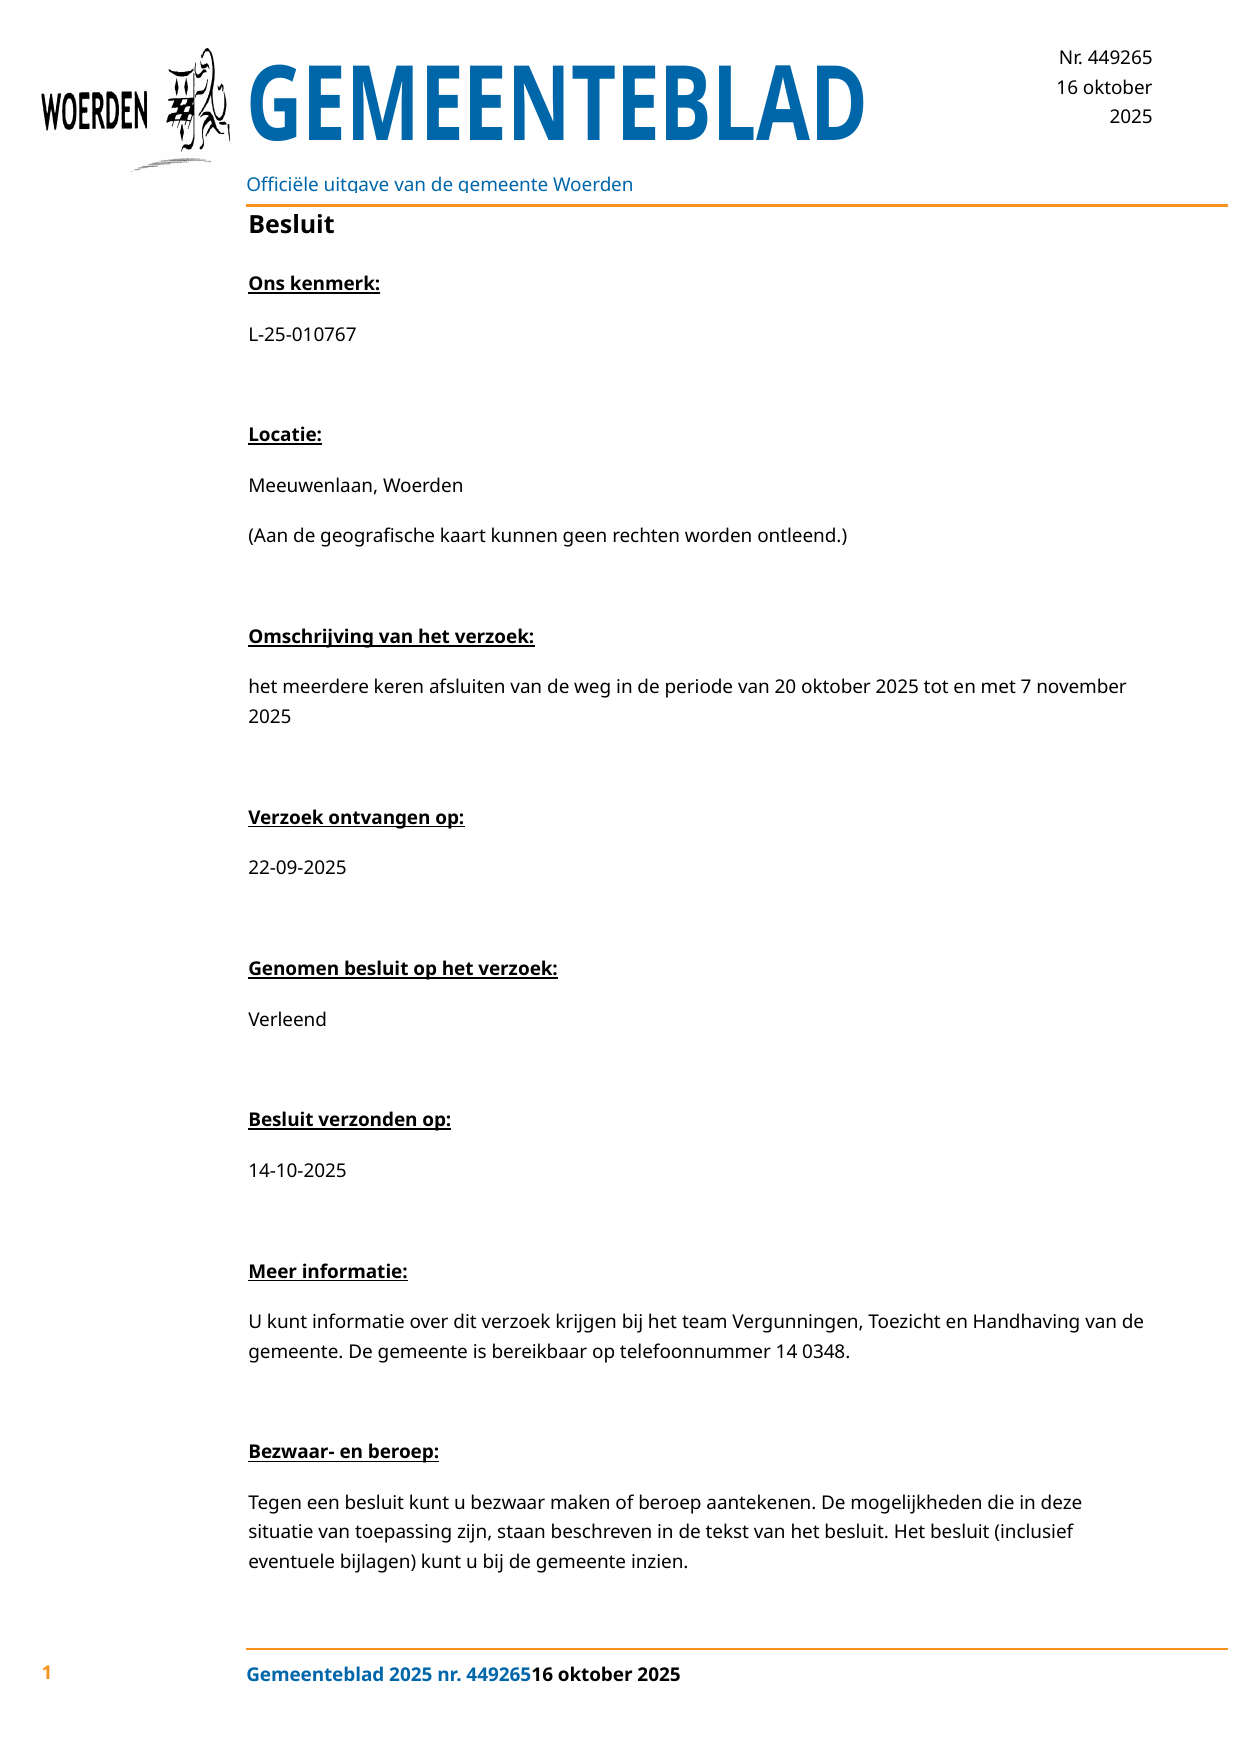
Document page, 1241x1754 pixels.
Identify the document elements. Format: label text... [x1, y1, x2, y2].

text Besluit [248, 207, 1152, 241]
text het meerdere keren afsluiten van de weg in de periode van 20 oktober 2025 tot en met 7 november 2025 [248, 674, 1152, 729]
text Omschrijving van het verzoek: [248, 623, 1152, 649]
text Locatie: [248, 422, 1152, 447]
text Bezwaar- en beroep: [248, 1439, 1152, 1464]
text (Aan de geografische kaart kunnen geen rechten worden ontleend.) [248, 522, 1152, 548]
text U kunt informatie over dit verzoek krijgen bij het team Vergunningen, Toezicht en Handhaving van de gemeente. De gemeente is bereikbaar op telefoonnummer 14 0348. [248, 1308, 1152, 1363]
text Ons kenmerk: [248, 270, 1152, 296]
text Verzoek ontvangen op: [248, 804, 1152, 830]
text 22-09-2025 [248, 854, 1152, 880]
text Meeuwenlaan, Woerden [248, 472, 1152, 498]
text Meer informatie: [248, 1258, 1152, 1283]
text Verleend [248, 1006, 1152, 1031]
text Tegen een besluit kunt u bezwaar maken of beroep aantekenen. De mogelijkheden die in deze situatie van toepassing zijn, staan beschreven in de tekst van het besluit. Het besluit (inclusief eventuele bijlagen) kunt u bij de gemeente inzien. [248, 1489, 1152, 1574]
picture [41, 47, 231, 172]
text Genomen besluit op het verzoek: [248, 955, 1152, 981]
text 14-10-2025 [248, 1157, 1152, 1183]
text Besluit verzonden op: [248, 1107, 1152, 1132]
text L-25-010767 [248, 321, 1152, 346]
